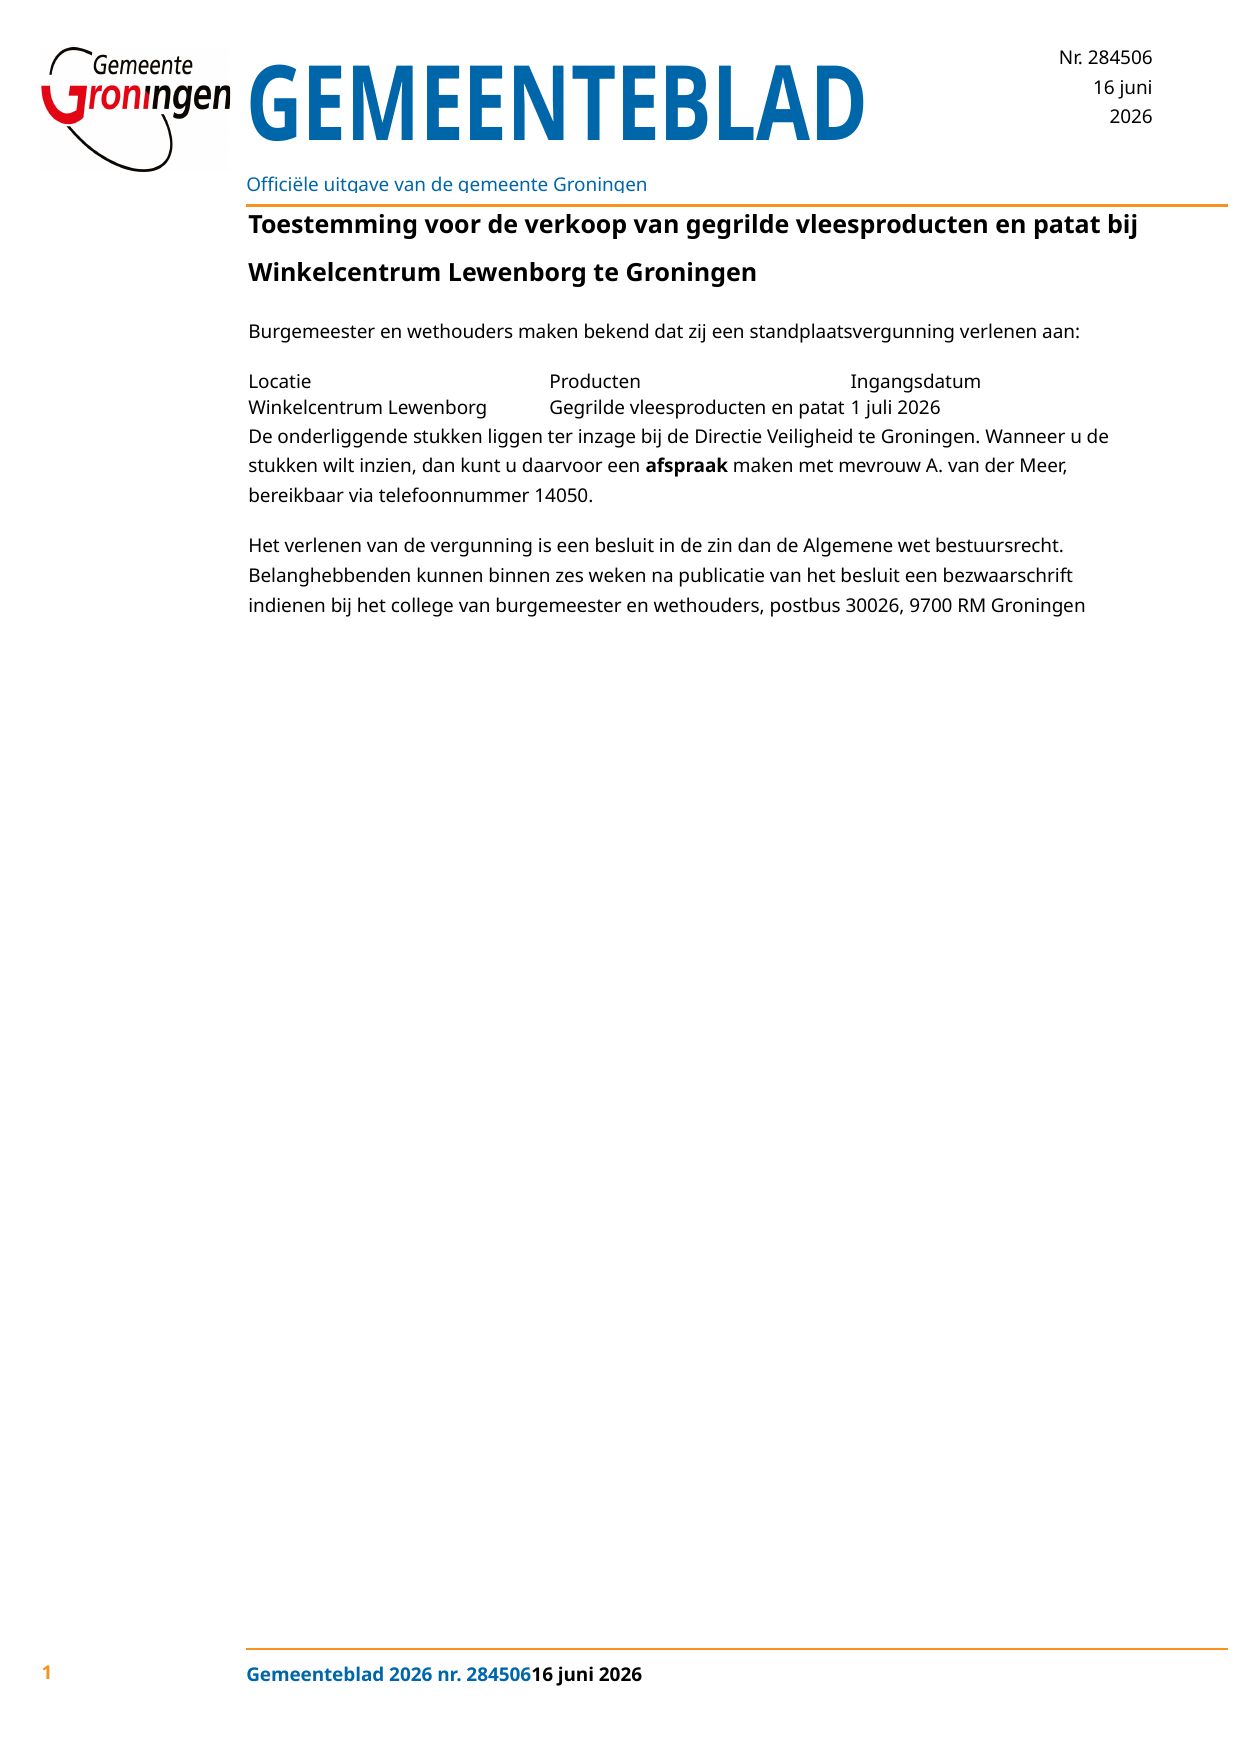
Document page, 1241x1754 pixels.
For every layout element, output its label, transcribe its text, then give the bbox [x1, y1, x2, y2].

text Toestemming voor de verkoop van gegrilde vleesproducten en patat bij Winkelcentrum Lewenborg te Groningen [248, 207, 1152, 288]
table_cell Gegrilde vleesproducten en patat [549, 394, 850, 420]
text Het verlenen van de vergunning is een besluit in de zin dan de Algemene wet bestuursrecht. Belanghebbenden kunnen binnen zes weken na publicatie van het besluit een bezwaarschrift indienen bij het college van burgemeester en wethouders, postbus 30026, 9700 RM Groningen [248, 533, 1152, 618]
table_cell Winkelcentrum Lewenborg [248, 394, 549, 420]
picture [41, 47, 231, 172]
text Burgemeester en wethouders maken bekend dat zij een standplaatsvergunning verlenen aan: [248, 318, 1152, 344]
table_header Locatie [248, 369, 549, 394]
table_header Producten [549, 369, 850, 394]
text De onderliggende stukken liggen ter inzage bij de Directie Veiligheid te Groningen. Wanneer u de stukken wilt inzien, dan kunt u daarvoor een afspraak maken met mevrouw A. van der Meer, bereikbaar via telefoonnummer 14050. [248, 423, 1152, 508]
table_cell 1 juli 2026 [850, 394, 1152, 420]
table_header Ingangsdatum [850, 369, 1152, 394]
